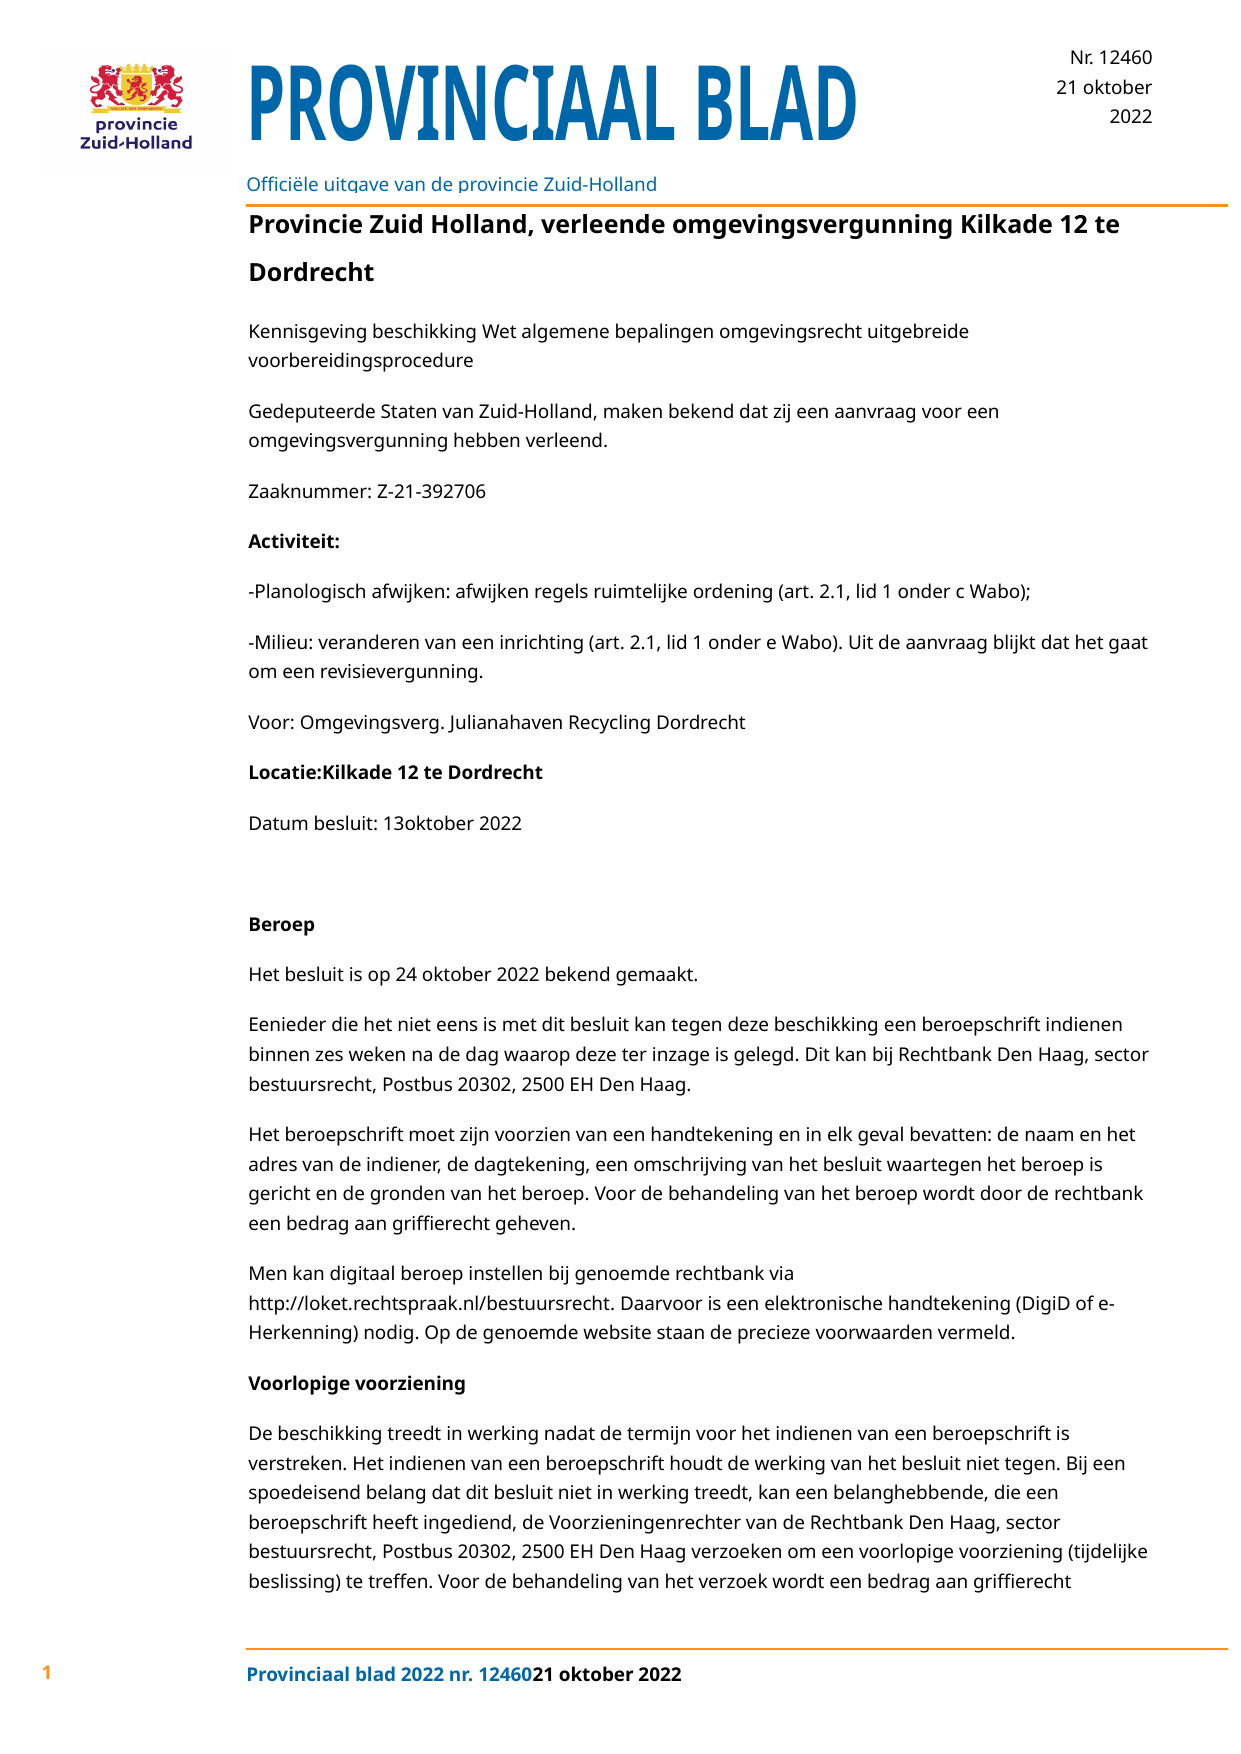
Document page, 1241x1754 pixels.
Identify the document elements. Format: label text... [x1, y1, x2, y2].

text Zaaknummer: Z-21-392706 [248, 478, 1152, 504]
text Kennisgeving beschikking Wet algemene bepalingen omgevingsrecht uitgebreide voorbereidingsprocedure [248, 318, 1152, 373]
text Activiteit: [248, 528, 1152, 554]
text Voor: Omgevingsverg. Julianahaven Recycling Dordrecht [248, 709, 1152, 735]
text Eenieder die het niet eens is met dit besluit kan tegen deze beschikking een beroepschrift indienen binnen zes weken na de dag waarop deze ter inzage is gelegd. Dit kan bij Rechtbank Den Haag, sector bestuursrecht, Postbus 20302, 2500 EH Den Haag. [248, 1012, 1152, 1097]
picture [41, 47, 231, 172]
text Het beroepschrift moet zijn voorzien van een handtekening en in elk geval bevatten: de naam en het adres van de indiener, de dagtekening, een omschrijving van het besluit waartegen het beroep is gericht en de gronden van het beroep. Voor de behandeling van het beroep wordt door de rechtbank een bedrag aan griffierecht geheven. [248, 1121, 1152, 1236]
text Het besluit is op 24 oktober 2022 bekend gemaakt. [248, 961, 1152, 987]
text -Planologisch afwijken: afwijken regels ruimtelijke ordening (art. 2.1, lid 1 onder c Wabo); [248, 579, 1152, 604]
text Datum besluit: 13oktober 2022 [248, 810, 1152, 836]
text -Milieu: veranderen van een inrichting (art. 2.1, lid 1 onder e Wabo). Uit de aanvraag blijkt dat het gaat om een revisievergunning. [248, 629, 1152, 684]
text Provincie Zuid Holland, verleende omgevingsvergunning Kilkade 12 te Dordrecht [248, 207, 1152, 288]
text Men kan digitaal beroep instellen bij genoemde rechtbank via http://loket.rechtspraak.nl/bestuursrecht. Daarvoor is een elektronische handtekening (DigiD of e-Herkenning) nodig. Op de genoemde website staan de precieze voorwaarden vermeld. [248, 1260, 1152, 1345]
text Beroep [248, 911, 1152, 937]
text Gedeputeerde Staten van Zuid-Holland, maken bekend dat zij een aanvraag voor een omgevingsvergunning hebben verleend. [248, 398, 1152, 453]
text Voorlopige voorziening [248, 1370, 1152, 1396]
text De beschikking treedt in werking nadat de termijn voor het indienen van een beroepschrift is verstreken. Het indienen van een beroepschrift houdt de werking van het besluit niet tegen. Bij een spoedeisend belang dat dit besluit niet in werking treedt, kan een belanghebbende, die een beroepschrift heeft ingediend, de Voorzieningenrechter van de Rechtbank Den Haag, sector bestuursrecht, Postbus 20302, 2500 EH Den Haag verzoeken om een voorlopige voorziening (tijdelijke beslissing) te treffen. Voor de behandeling van het verzoek wordt een bedrag aan griffierecht [248, 1420, 1152, 1594]
text Locatie:Kilkade 12 te Dordrecht [248, 759, 1152, 785]
